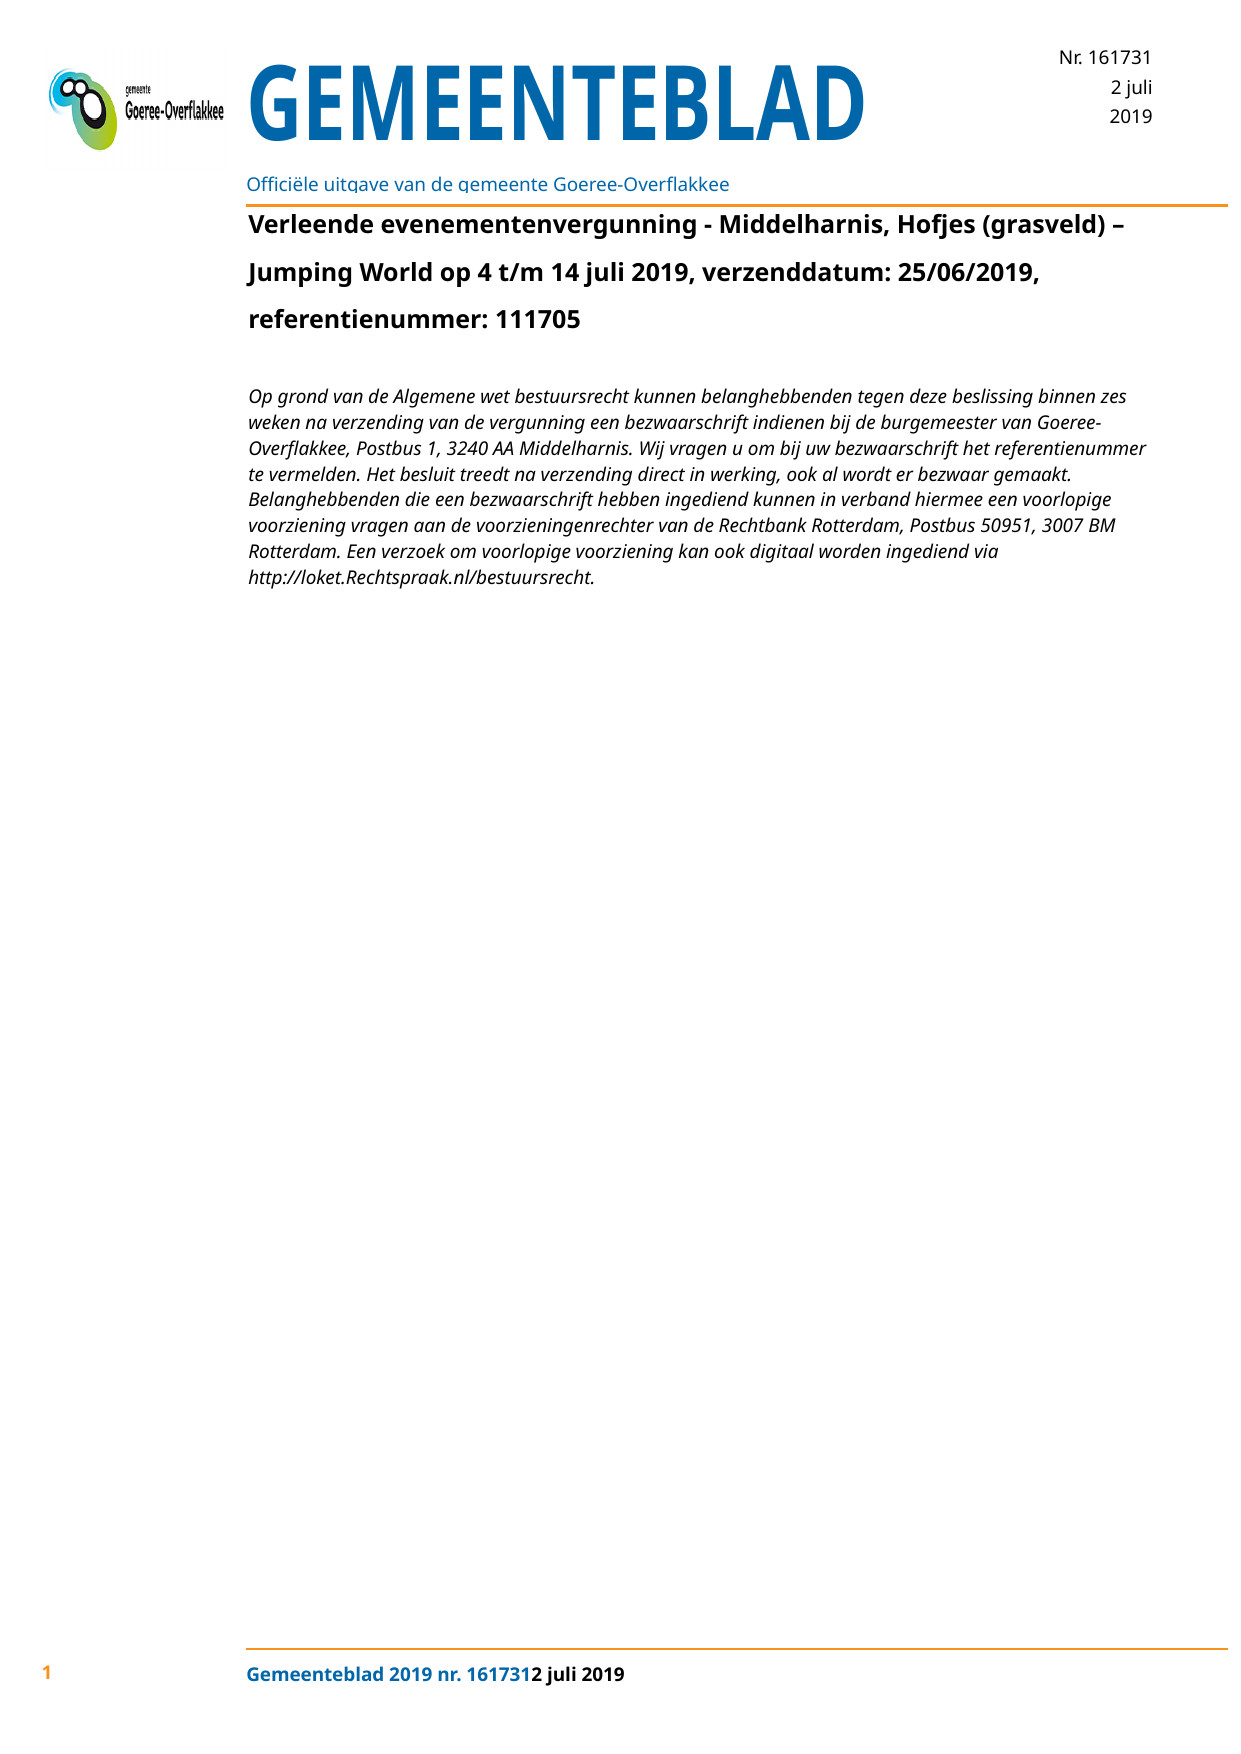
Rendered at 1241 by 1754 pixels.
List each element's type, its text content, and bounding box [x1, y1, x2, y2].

text Op grond van de Algemene wet bestuursrecht kunnen belanghebbenden tegen deze beslissing binnen zes weken na verzending van de vergunning een bezwaarschrift indienen bij de burgemeester van Goeree-Overflakkee, Postbus 1, 3240 AA Middelharnis. Wij vragen u om bij uw bezwaarschrift het referentienummer te vermelden. Het besluit treedt na verzending direct in werking, ook al wordt er bezwaar gemaakt. Belanghebbenden die een bezwaarschrift hebben ingediend kunnen in verband hiermee een voorlopige voorziening vragen aan de voorzieningenrechter van de Rechtbank Rotterdam, Postbus 50951, 3007 BM Rotterdam. Een verzoek om voorlopige voorziening kan ook digitaal worden ingediend via http://loket.Rechtspraak.nl/bestuursrecht. [248, 384, 1152, 589]
text Verleende evenementenvergunning - Middelharnis, Hofjes (grasveld) – Jumping World op 4 t/m 14 juli 2019, verzenddatum: 25/06/2019, referentienummer: 111705 [248, 207, 1152, 336]
picture [41, 47, 231, 172]
